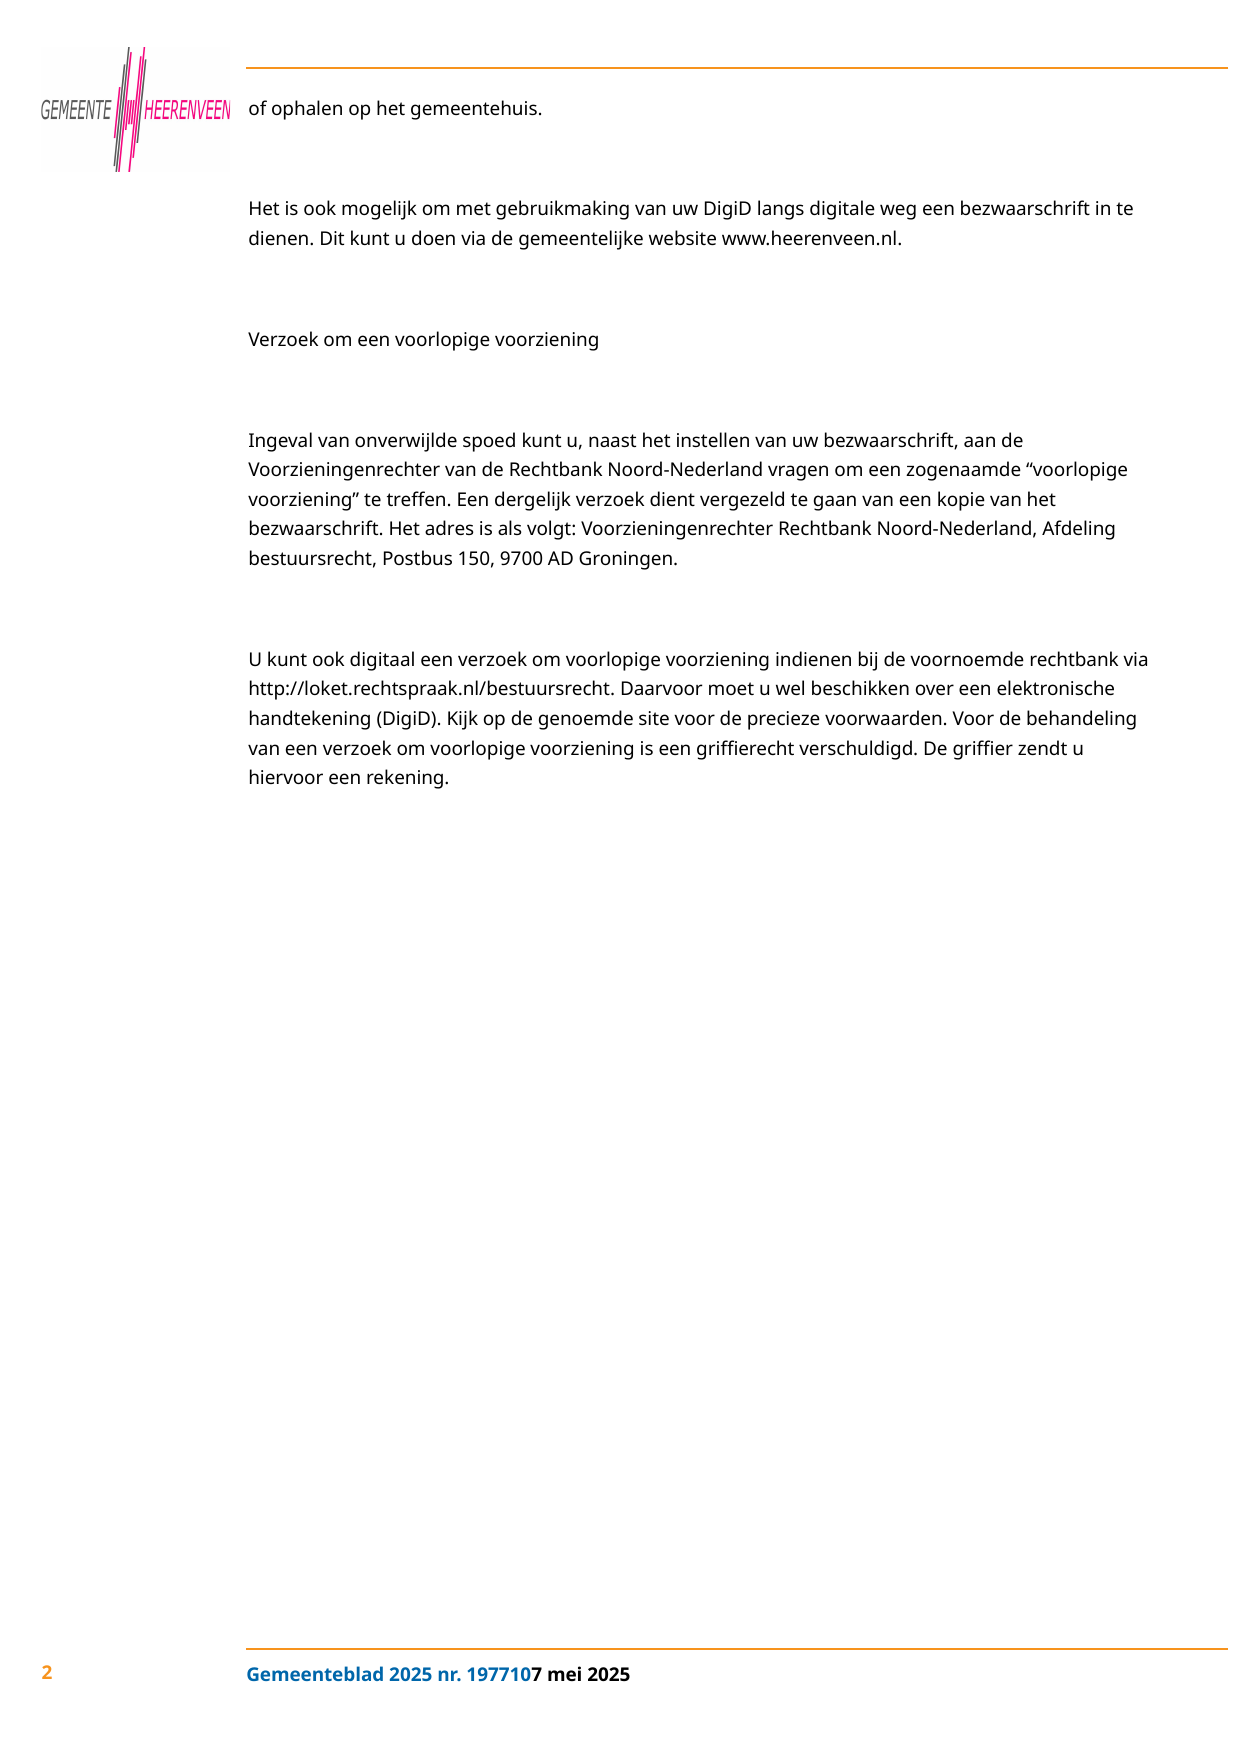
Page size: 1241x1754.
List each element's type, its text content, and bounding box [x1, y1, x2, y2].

picture [41, 47, 231, 172]
text of ophalen op het gemeentehuis. [248, 95, 1152, 121]
text Het is ook mogelijk om met gebruikmaking van uw DigiD langs digitale weg een bezwaarschrift in te dienen. Dit kunt u doen via de gemeentelijke website www.heerenveen.nl. [248, 196, 1152, 251]
text Ingeval van onverwijlde spoed kunt u, naast het instellen van uw bezwaarschrift, aan de Voorzieningenrechter van de Rechtbank Noord-Nederland vragen om een zogenaamde “voorlopige voorziening” te treffen. Een dergelijk verzoek dient vergezeld te gaan van een kopie van het bezwaarschrift. Het adres is als volgt: Voorzieningenrechter Rechtbank Noord-Nederland, Afdeling bestuursrecht, Postbus 150, 9700 AD Groningen. [248, 427, 1152, 571]
text U kunt ook digitaal een verzoek om voorlopige voorziening indienen bij de voornoemde rechtbank via http://loket.rechtspraak.nl/bestuursrecht. Daarvoor moet u wel beschikken over een elektronische handtekening (DigiD). Kijk op de genoemde site voor de precieze voorwaarden. Voor de behandeling van een verzoek om voorlopige voorziening is een griffierecht verschuldigd. De griffier zendt u hiervoor een rekening. [248, 646, 1152, 790]
text Verzoek om een voorlopige voorziening [248, 326, 1152, 352]
